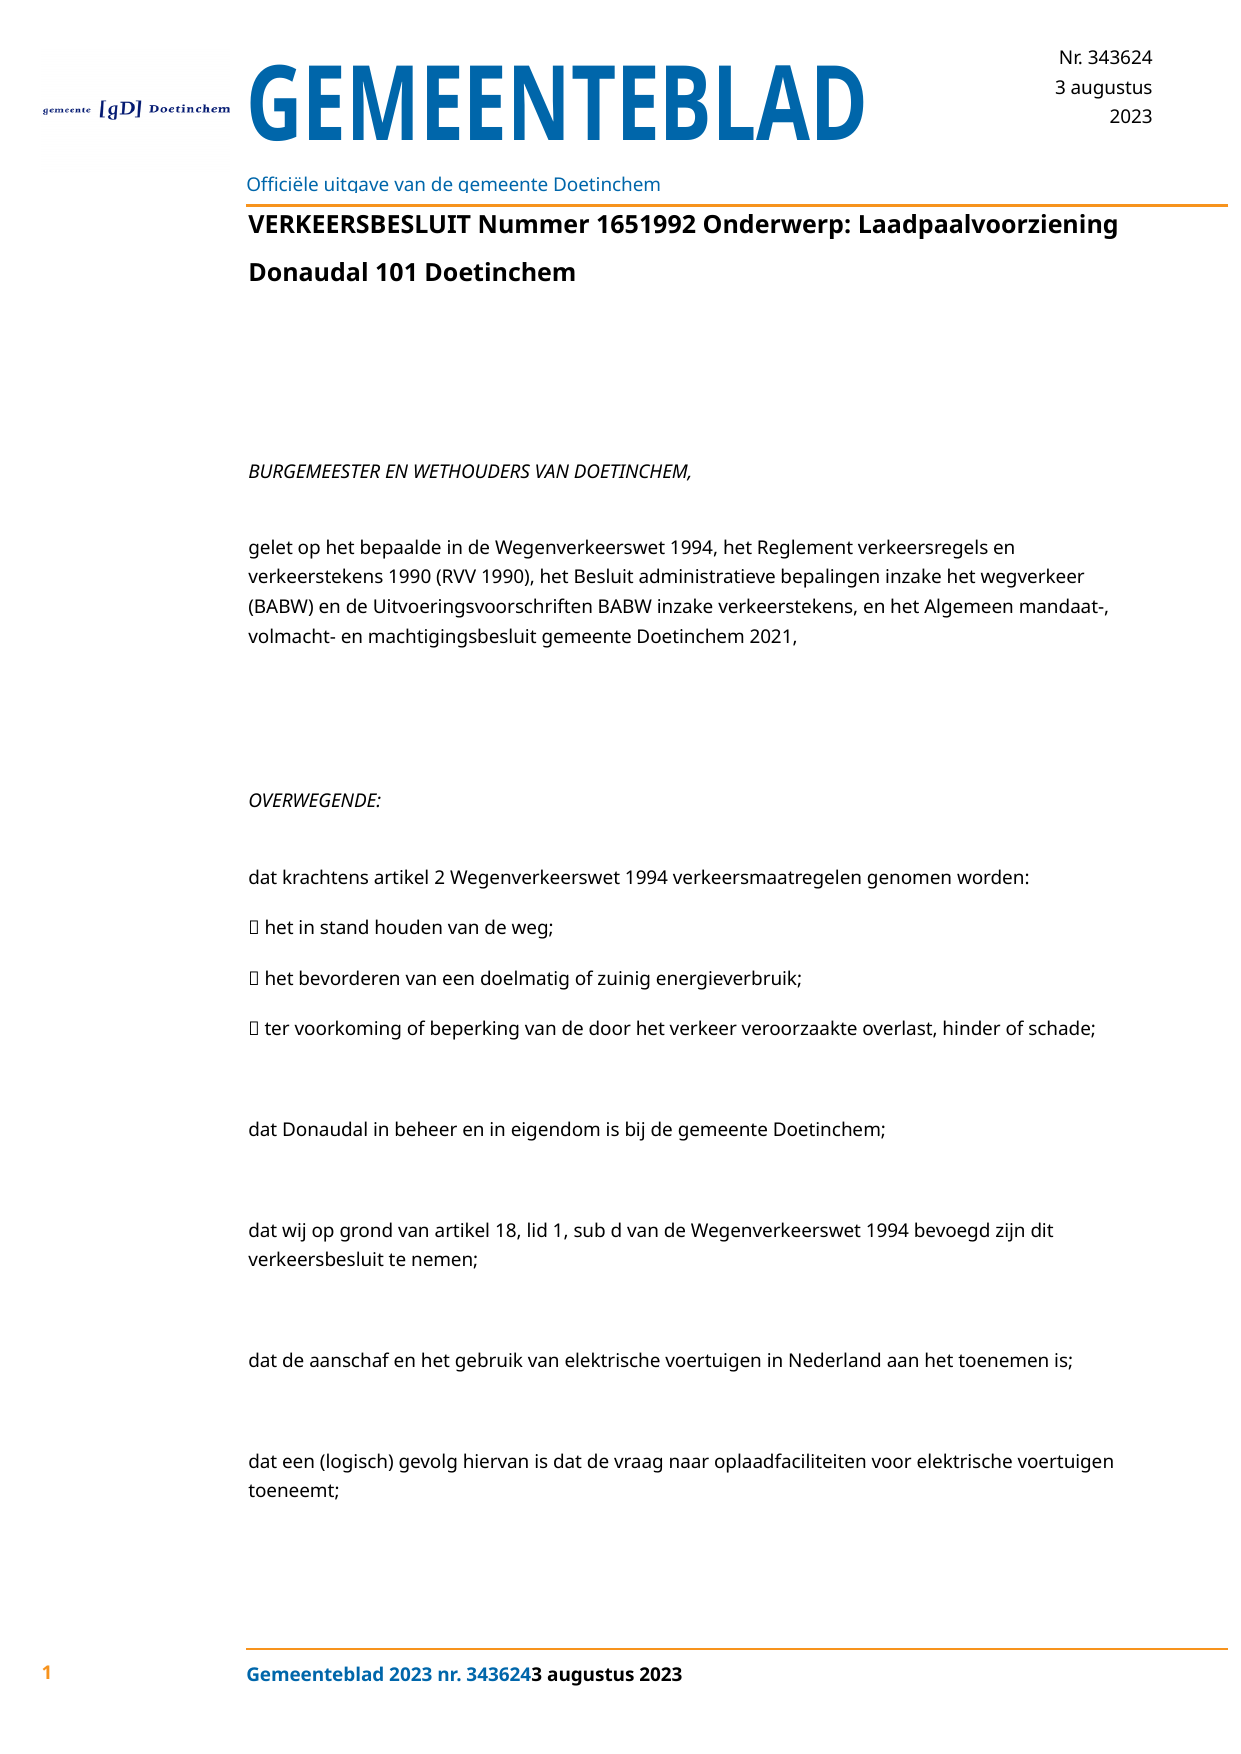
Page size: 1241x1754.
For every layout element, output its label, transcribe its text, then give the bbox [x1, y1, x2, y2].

text dat wij op grond van artikel 18, lid 1, sub d van de Wegenverkeerswet 1994 bevoegd zijn dit verkeersbesluit te nemen; [248, 1217, 1152, 1272]
text  ter voorkoming of beperking van de door het verkeer veroorzaakte overlast, hinder of schade; [248, 1015, 1152, 1041]
text BURGEMEESTER EN WETHOUDERS VAN DOETINCHEM, [248, 458, 1152, 484]
picture [41, 47, 231, 172]
text dat een (logisch) gevolg hiervan is dat de vraag naar oplaadfaciliteiten voor elektrische voertuigen toeneemt; [248, 1448, 1152, 1503]
text gelet op het bepaalde in de Wegenverkeerswet 1994, het Reglement verkeersregels en verkeerstekens 1990 (RVV 1990), het Besluit administratieve bepalingen inzake het wegverkeer (BABW) en de Uitvoeringsvoorschriften BABW inzake verkeerstekens, en het Algemeen mandaat-, volmacht- en machtigingsbesluit gemeente Doetinchem 2021, [248, 534, 1152, 649]
text dat krachtens artikel 2 Wegenverkeerswet 1994 verkeersmaatregelen genomen worden: [248, 864, 1152, 889]
text VERKEERSBESLUIT Nummer 1651992 Onderwerp: Laadpaalvoorziening Donaudal 101 Doetinchem [248, 207, 1152, 288]
text dat de aanschaf en het gebruik van elektrische voertuigen in Nederland aan het toenemen is; [248, 1347, 1152, 1373]
text  het in stand houden van de weg; [248, 914, 1152, 940]
text  het bevorderen van een doelmatig of zuinig energieverbruik; [248, 965, 1152, 990]
text OVERWEGENDE: [248, 788, 1152, 813]
text dat Donaudal in beheer en in eigendom is bij de gemeente Doetinchem; [248, 1116, 1152, 1142]
